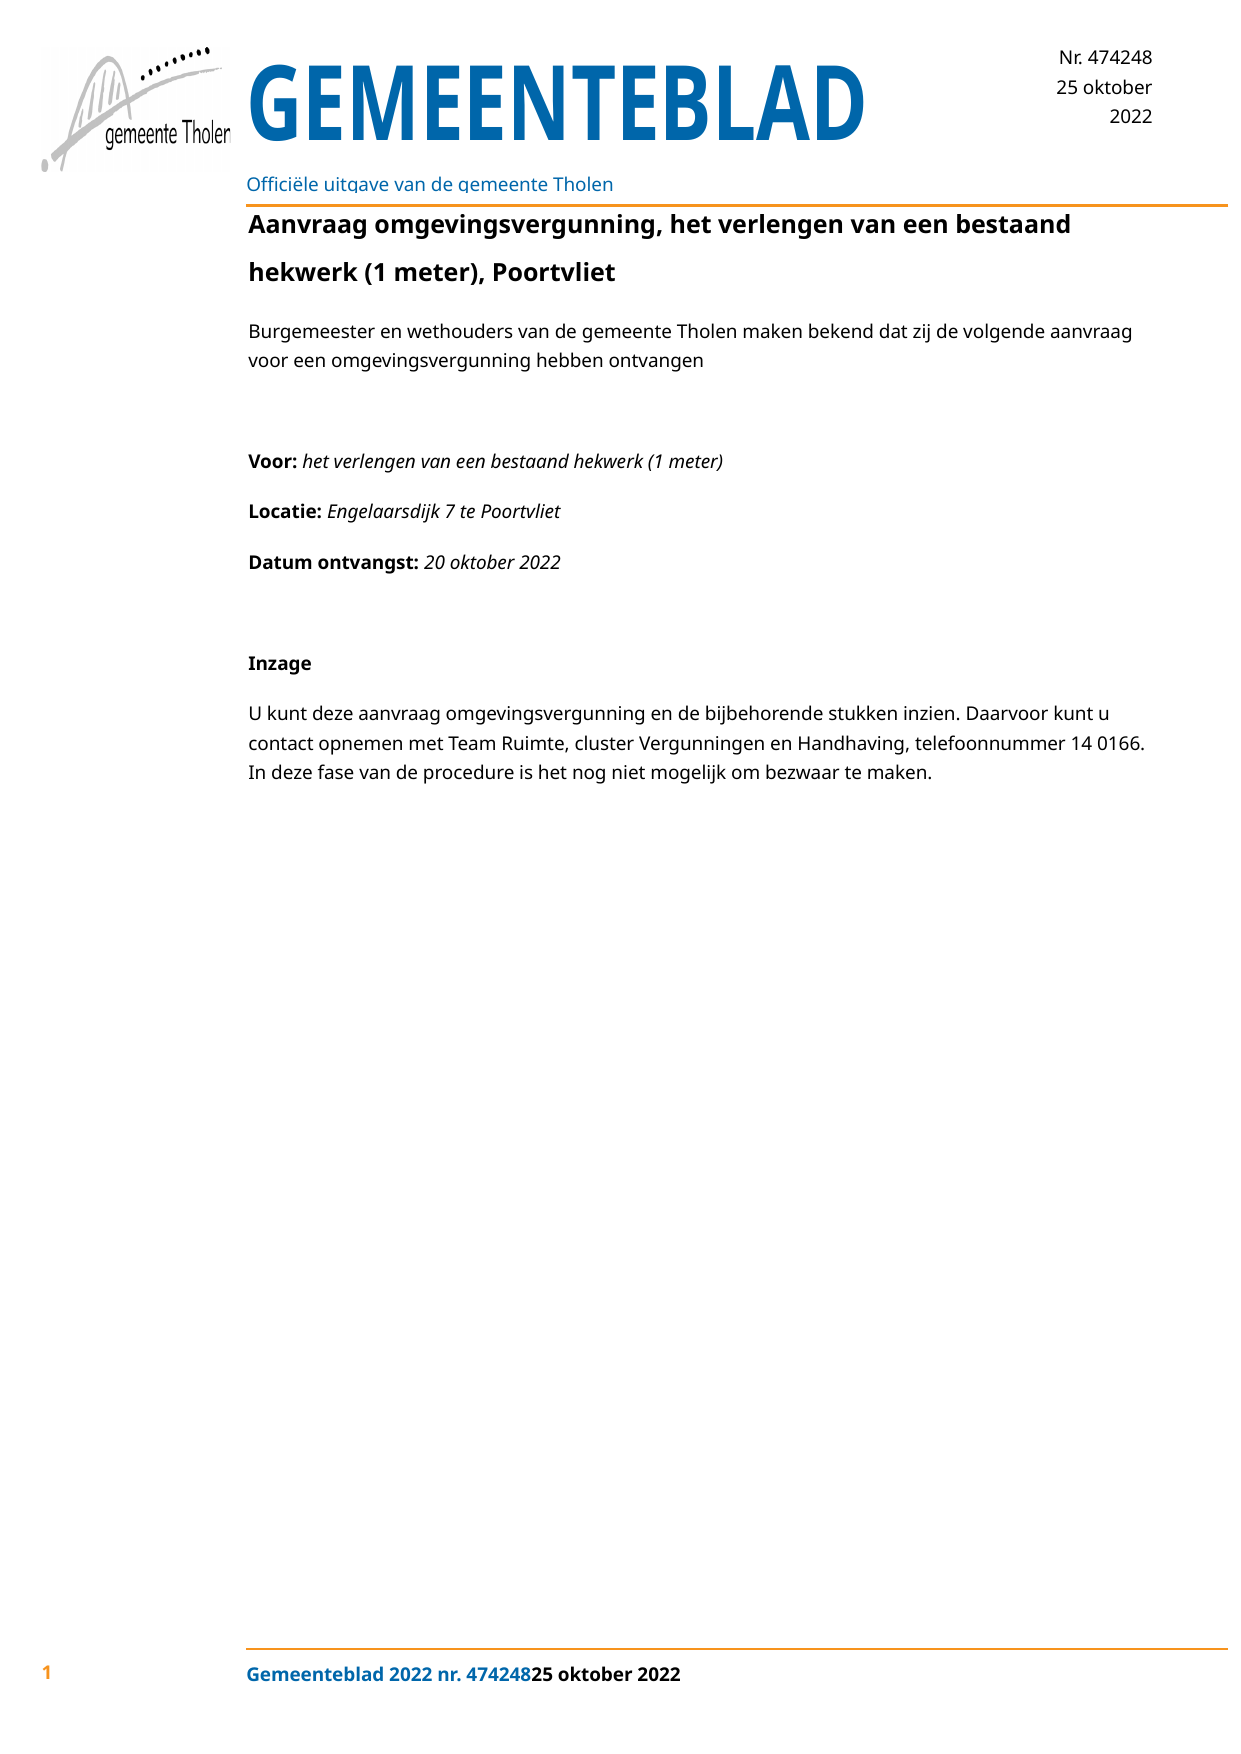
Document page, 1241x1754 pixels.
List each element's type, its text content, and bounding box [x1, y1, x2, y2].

text U kunt deze aanvraag omgevingsvergunning en de bijbehorende stukken inzien. Daarvoor kunt u contact opnemen met Team Ruimte, cluster Vergunningen en Handhaving, telefoonnummer 14 0166. In deze fase van de procedure is het nog niet mogelijk om bezwaar te maken. [248, 700, 1152, 785]
text Aanvraag omgevingsvergunning, het verlengen van een bestaand hekwerk (1 meter), Poortvliet [248, 207, 1152, 288]
text Voor: het verlengen van een bestaand hekwerk (1 meter) [248, 448, 1152, 474]
text Datum ontvangst: 20 oktober 2022 [248, 549, 1152, 575]
picture [41, 47, 231, 172]
text Burgemeester en wethouders van de gemeente Tholen maken bekend dat zij de volgende aanvraag voor een omgevingsvergunning hebben ontvangen [248, 318, 1152, 373]
text Inzage [248, 650, 1152, 676]
text Locatie: Engelaarsdijk 7 te Poortvliet [248, 499, 1152, 524]
